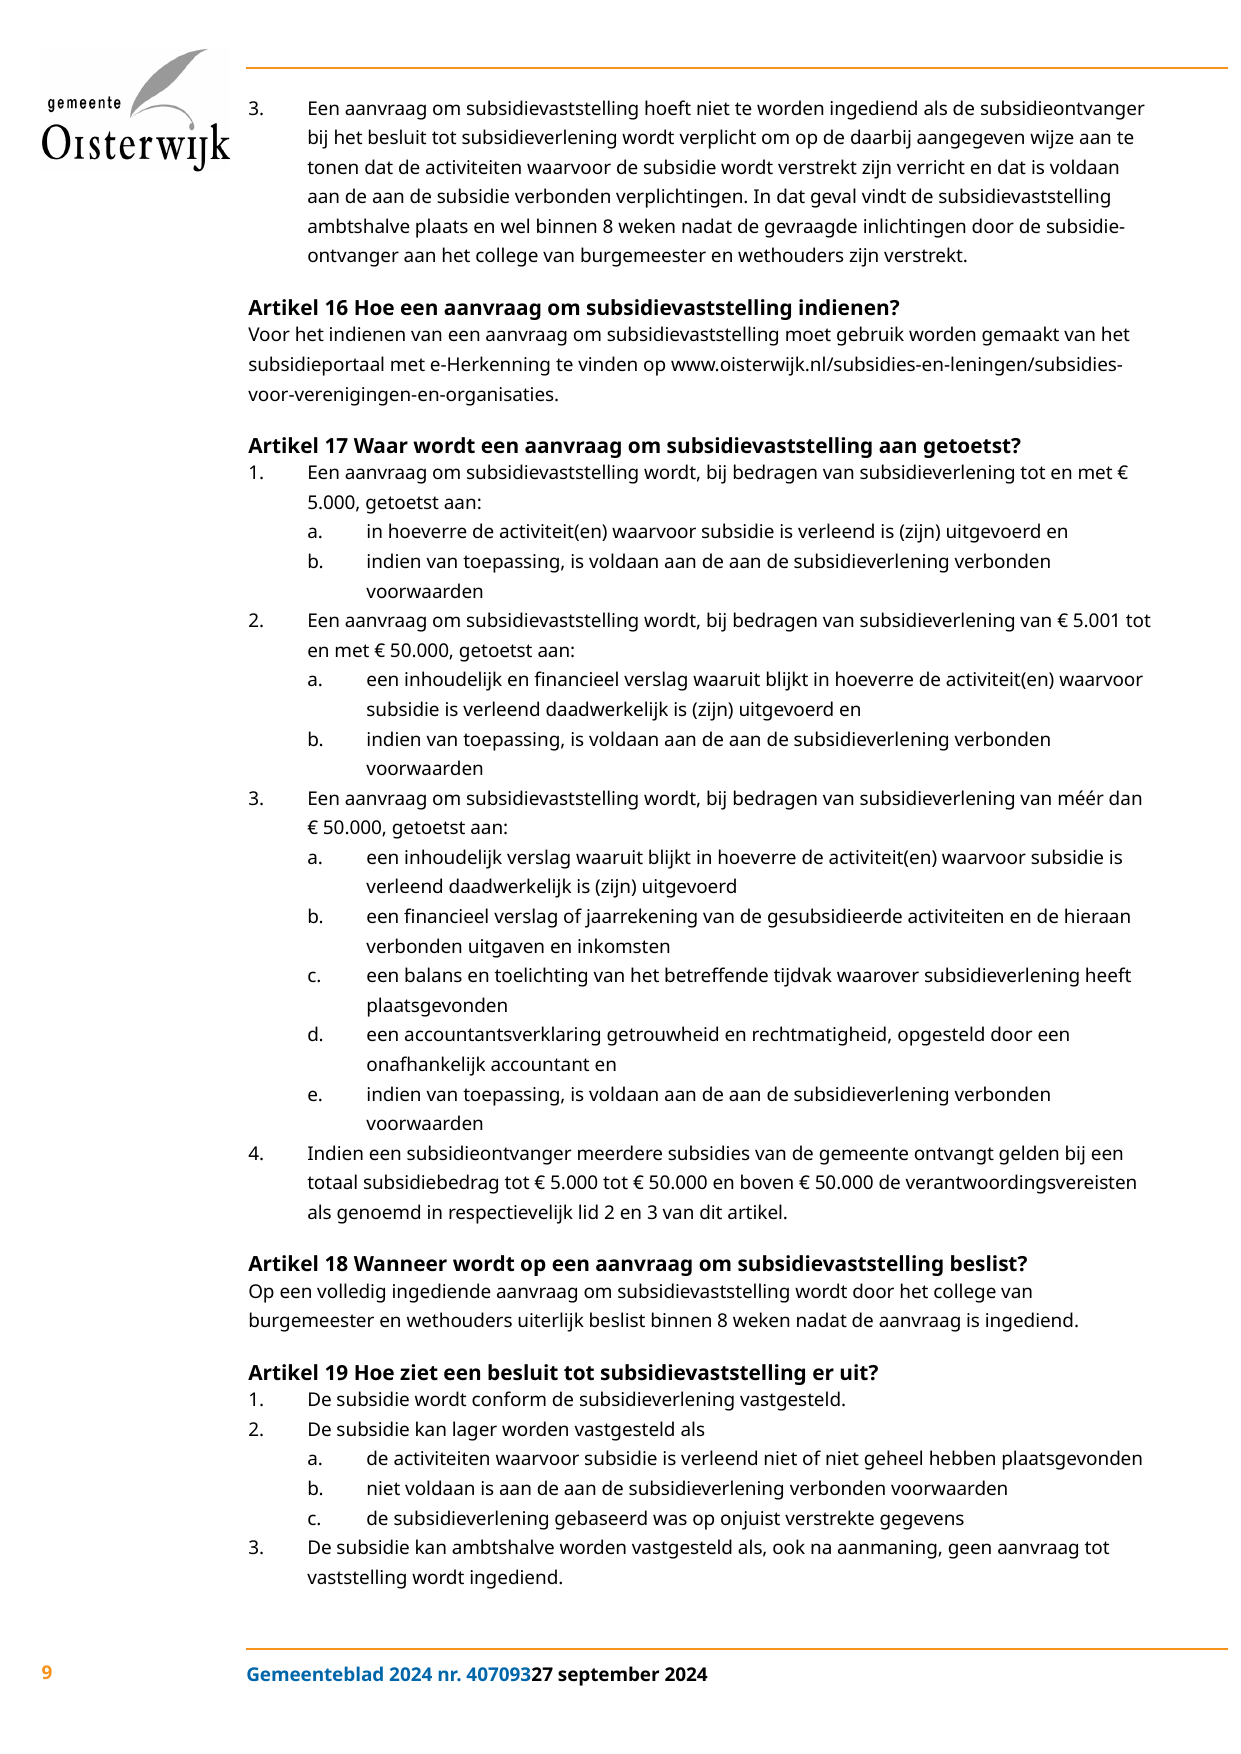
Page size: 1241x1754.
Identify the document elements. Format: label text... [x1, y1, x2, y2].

list in hoeverre de activiteit(en) waarvoor subsidie is verleend is (zijn) uitgevoerd en [307, 519, 1152, 544]
text Artikel 17 Waar wordt een aanvraag om subsidievaststelling aan getoetst? [248, 431, 1152, 459]
text Artikel 19 Hoe ziet een besluit tot subsidievaststelling er uit? [248, 1358, 1152, 1386]
list Een aanvraag om subsidievaststelling wordt, bij bedragen van subsidieverlening van méér dan € 50.000, getoetst aan: [248, 785, 1152, 840]
list de activiteiten waarvoor subsidie is verleend niet of niet geheel hebben plaatsgevonden [307, 1446, 1152, 1471]
text Op een volledig ingediende aanvraag om subsidievaststelling wordt door het college van burgemeester en wethouders uiterlijk beslist binnen 8 weken nadat de aanvraag is ingediend. [248, 1278, 1152, 1333]
list niet voldaan is aan de aan de subsidieverlening verbonden voorwaarden [307, 1475, 1152, 1501]
list een inhoudelijk verslag waaruit blijkt in hoeverre de activiteit(en) waarvoor subsidie is verleend daadwerkelijk is (zijn) uitgevoerd [307, 844, 1152, 899]
list de subsidieverlening gebaseerd was op onjuist verstrekte gegevens [307, 1505, 1152, 1531]
list Een aanvraag om subsidievaststelling hoeft niet te worden ingediend als de subsidieontvanger bij het besluit tot subsidieverlening wordt verplicht om op de daarbij aangegeven wijze aan te tonen dat de activiteiten waarvoor de subsidie wordt verstrekt zijn verricht en dat is voldaan aan de aan de subsidie verbonden verplichtingen. In dat geval vindt de subsidievaststelling ambtshalve plaats en wel binnen 8 weken nadat de gevraagde inlichtingen door de subsidie-ontvanger aan het college van burgemeester en wethouders zijn verstrekt. [248, 95, 1152, 268]
list De subsidie kan lager worden vastgesteld als [248, 1416, 1152, 1442]
list indien van toepassing, is voldaan aan de aan de subsidieverlening verbonden voorwaarden [307, 548, 1152, 604]
list Een aanvraag om subsidievaststelling wordt, bij bedragen van subsidieverlening van € 5.001 tot en met € 50.000, getoetst aan: [248, 607, 1152, 663]
list Indien een subsidieontvanger meerdere subsidies van de gemeente ontvangt gelden bij een totaal subsidiebedrag tot € 5.000 tot € 50.000 en boven € 50.000 de verantwoordingsvereisten als genoemd in respectievelijk lid 2 en 3 van dit artikel. [248, 1140, 1152, 1225]
list De subsidie wordt conform de subsidieverlening vastgesteld. [248, 1386, 1152, 1412]
text Voor het indienen van een aanvraag om subsidievaststelling moet gebruik worden gemaakt van het subsidieportaal met e-Herkenning te vinden op www.oisterwijk.nl/subsidies-en-leningen/subsidies-voor-verenigingen-en-organisaties. [248, 322, 1152, 406]
list indien van toepassing, is voldaan aan de aan de subsidieverlening verbonden voorwaarden [307, 1081, 1152, 1136]
text Artikel 16 Hoe een aanvraag om subsidievaststelling indienen? [248, 293, 1152, 322]
picture [41, 47, 231, 172]
text Artikel 18 Wanneer wordt op een aanvraag om subsidievaststelling beslist? [248, 1249, 1152, 1278]
list De subsidie kan ambtshalve worden vastgesteld als, ook na aanmaning, geen aanvraag tot vaststelling wordt ingediend. [248, 1534, 1152, 1590]
list indien van toepassing, is voldaan aan de aan de subsidieverlening verbonden voorwaarden [307, 726, 1152, 781]
list Een aanvraag om subsidievaststelling wordt, bij bedragen van subsidieverlening tot en met € 5.000, getoetst aan: [248, 459, 1152, 515]
list een financieel verslag of jaarrekening van de gesubsidieerde activiteiten en de hieraan verbonden uitgaven en inkomsten [307, 903, 1152, 959]
list een inhoudelijk en financieel verslag waaruit blijkt in hoeverre de activiteit(en) waarvoor subsidie is verleend daadwerkelijk is (zijn) uitgevoerd en [307, 667, 1152, 722]
list een balans en toelichting van het betreffende tijdvak waarover subsidieverlening heeft plaatsgevonden [307, 962, 1152, 1018]
list een accountantsverklaring getrouwheid en rechtmatigheid, opgesteld door een onafhankelijk accountant en [307, 1022, 1152, 1077]
